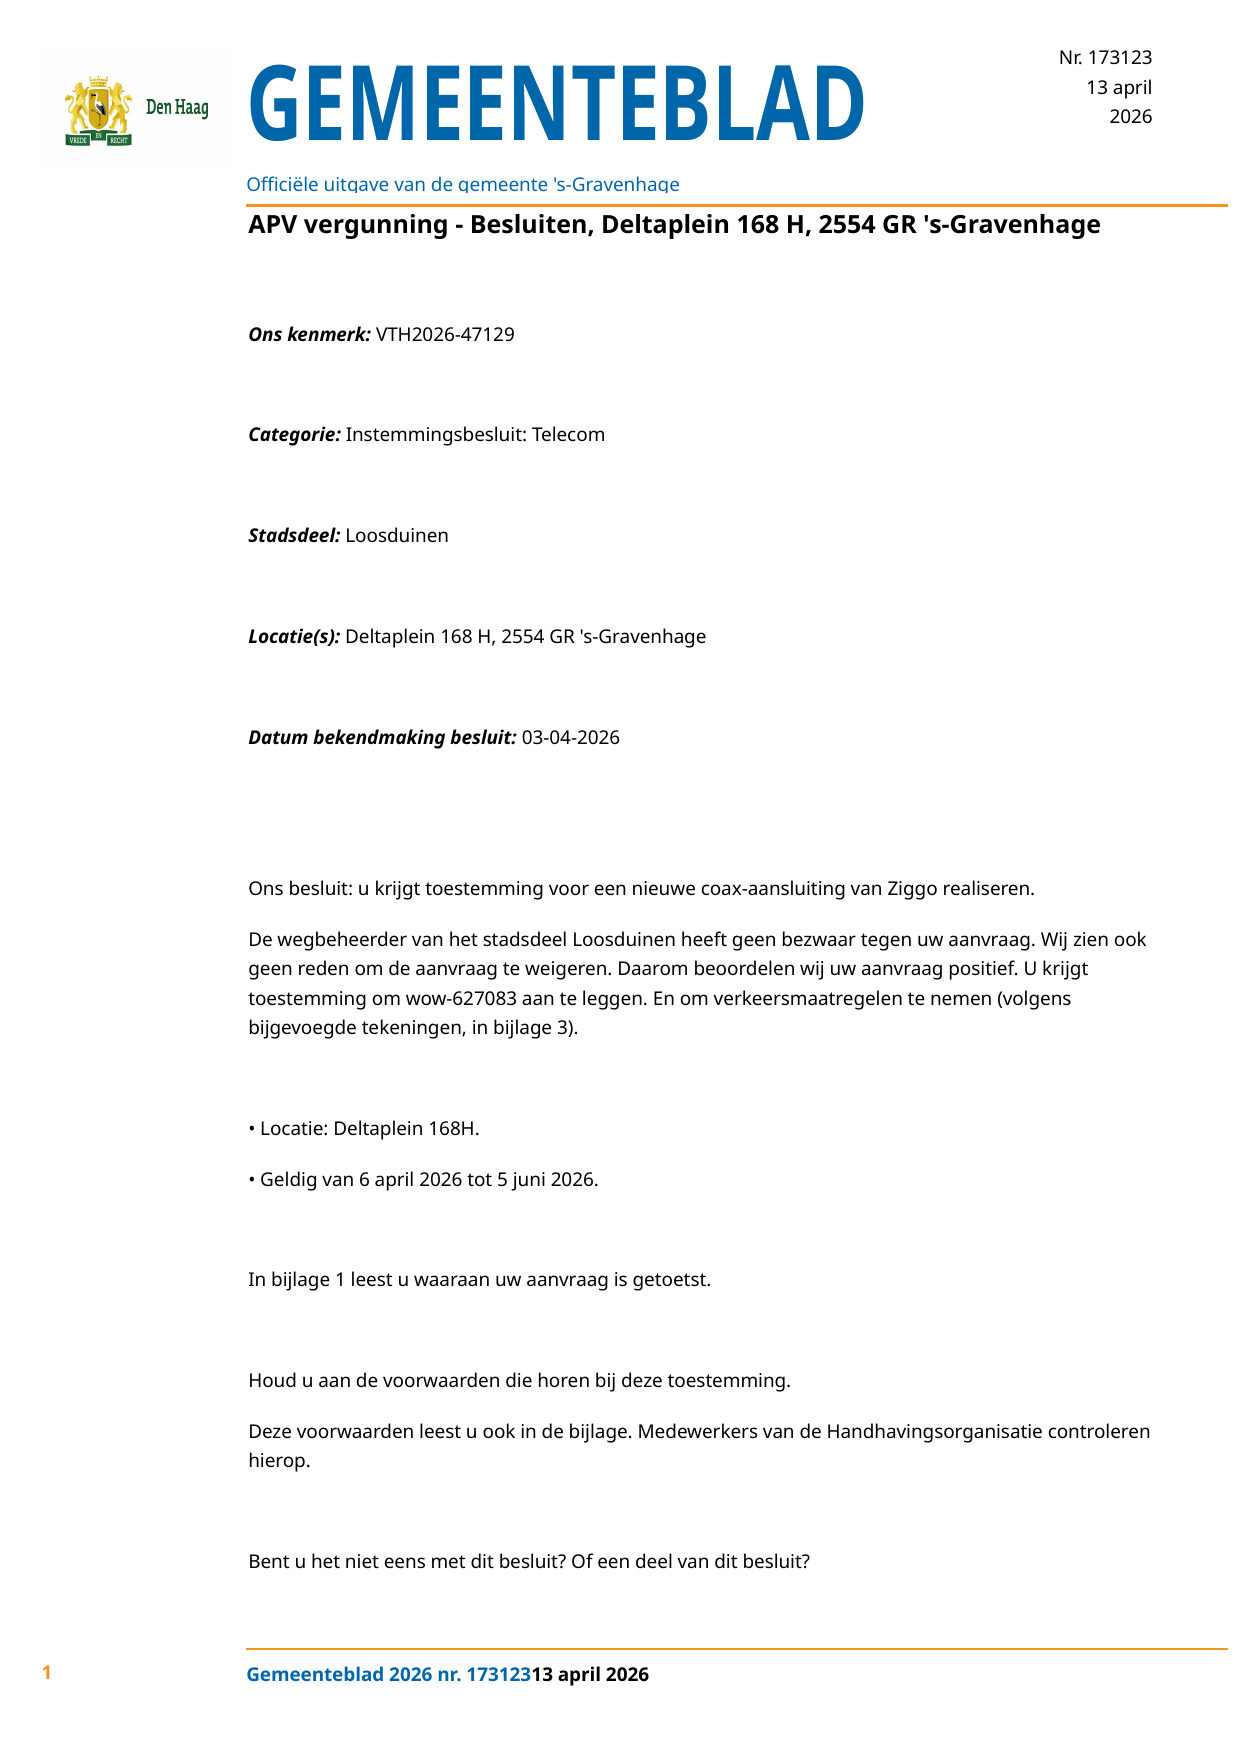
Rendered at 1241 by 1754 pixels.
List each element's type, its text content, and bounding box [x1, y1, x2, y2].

text Deze voorwaarden leest u ook in de bijlage. Medewerkers van de Handhavingsorganisatie controleren hierop. [248, 1418, 1152, 1473]
text Houd u aan de voorwaarden die horen bij deze toestemming. [248, 1367, 1152, 1393]
text Ons kenmerk: VTH2026-47129 [248, 321, 1152, 346]
text Ons besluit: u krijgt toestemming voor een nieuwe coax-aansluiting van Ziggo realiseren. [248, 875, 1152, 901]
text • Geldig van 6 april 2026 tot 5 juni 2026. [248, 1166, 1152, 1191]
text Categorie: Instemmingsbesluit: Telecom [248, 422, 1152, 447]
text Stadsdeel: Loosduinen [248, 522, 1152, 548]
text Locatie(s): Deltaplein 168 H, 2554 GR 's-Gravenhage [248, 623, 1152, 649]
text In bijlage 1 leest u waaraan uw aanvraag is getoetst. [248, 1267, 1152, 1292]
picture [41, 47, 231, 172]
text Bent u het niet eens met dit besluit? Of een deel van dit besluit? [248, 1548, 1152, 1574]
text APV vergunning - Besluiten, Deltaplein 168 H, 2554 GR 's-Gravenhage [248, 207, 1152, 241]
text De wegbeheerder van het stadsdeel Loosduinen heeft geen bezwaar tegen uw aanvraag. Wij zien ook geen reden om de aanvraag te weigeren. Daarom beoordelen wij uw aanvraag positief. U krijgt toestemming om wow-627083 aan te leggen. En om verkeersmaatregelen te nemen (volgens bijgevoegde tekeningen, in bijlage 3). [248, 926, 1152, 1040]
text • Locatie: Deltaplein 168H. [248, 1115, 1152, 1141]
text Datum bekendmaking besluit: 03-04-2026 [248, 724, 1152, 750]
